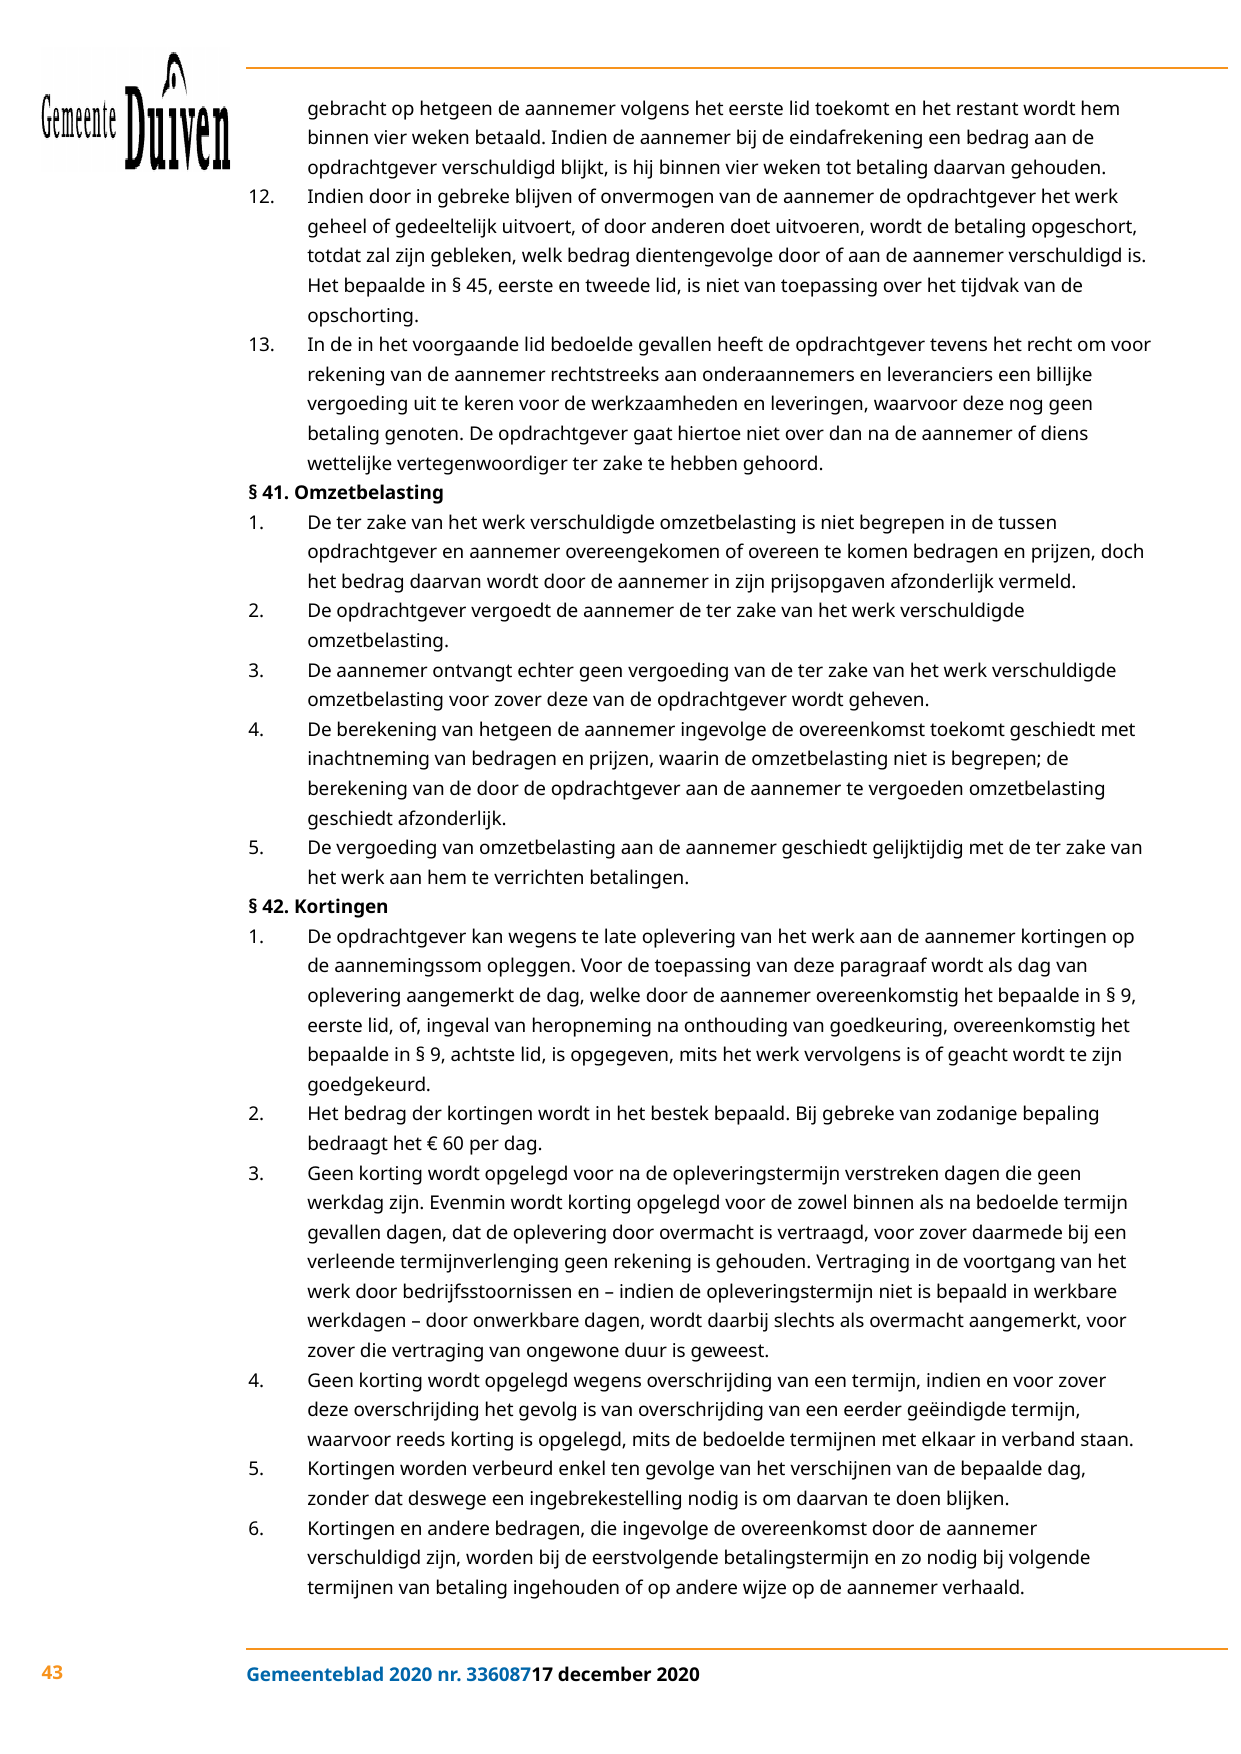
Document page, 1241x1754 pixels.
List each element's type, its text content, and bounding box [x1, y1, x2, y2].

list Geen korting wordt opgelegd voor na de opleveringstermijn verstreken dagen die geen werkdag zijn. Evenmin wordt korting opgelegd voor de zowel binnen als na bedoelde termijn gevallen dagen, dat de oplevering door overmacht is vertraagd, voor zover daarmede bij een verleende termijnverlenging geen rekening is gehouden. Vertraging in de voortgang van het werk door bedrijfsstoornissen en – indien de opleveringstermijn niet is bepaald in werkbare werkdagen – door onwerkbare dagen, wordt daarbij slechts als overmacht aangemerkt, voor zover die vertraging van ongewone duur is geweest. [248, 1160, 1152, 1363]
picture [41, 47, 231, 172]
list gebracht op hetgeen de aannemer volgens het eerste lid toekomt en het restant wordt hem binnen vier weken betaald. Indien de aannemer bij de eindafrekening een bedrag aan de opdrachtgever verschuldigd blijkt, is hij binnen vier weken tot betaling daarvan gehouden. [248, 95, 1152, 180]
text § 42. Kortingen [248, 893, 1152, 919]
list De vergoeding van omzetbelasting aan de aannemer geschiedt gelijktijdig met de ter zake van het werk aan hem te verrichten betalingen. [248, 834, 1152, 890]
list De opdrachtgever vergoedt de aannemer de ter zake van het werk verschuldigde omzetbelasting. [248, 598, 1152, 653]
list Het bedrag der kortingen wordt in het bestek bepaald. Bij gebreke van zodanige bepaling bedraagt het € 60 per dag. [248, 1101, 1152, 1156]
list Kortingen en andere bedragen, die ingevolge de overeenkomst door de aannemer verschuldigd zijn, worden bij de eerstvolgende betalingstermijn en zo nodig bij volgende termijnen van betaling ingehouden of op andere wijze op de aannemer verhaald. [248, 1515, 1152, 1600]
list De berekening van hetgeen de aannemer ingevolge de overeenkomst toekomt geschiedt met inachtneming van bedragen en prijzen, waarin de omzetbelasting niet is begrepen; de berekening van de door de opdrachtgever aan de aannemer te vergoeden omzetbelasting geschiedt afzonderlijk. [248, 716, 1152, 831]
text § 41. Omzetbelasting [248, 479, 1152, 505]
list Indien door in gebreke blijven of onvermogen van de aannemer de opdrachtgever het werk geheel of gedeeltelijk uitvoert, of door anderen doet uitvoeren, wordt de betaling opgeschort, totdat zal zijn gebleken, welk bedrag dientengevolge door of aan de aannemer verschuldigd is. Het bepaalde in § 45, eerste en tweede lid, is niet van toepassing over het tijdvak van de opschorting. [248, 183, 1152, 328]
list De opdrachtgever kan wegens te late oplevering van het werk aan de aannemer kortingen op de aannemingssom opleggen. Voor de toepassing van deze paragraaf wordt als dag van oplevering aangemerkt de dag, welke door de aannemer overeenkomstig het bepaalde in § 9, eerste lid, of, ingeval van heropneming na onthouding van goedkeuring, overeenkomstig het bepaalde in § 9, achtste lid, is opgegeven, mits het werk vervolgens is of geacht wordt te zijn goedgekeurd. [248, 923, 1152, 1097]
list De ter zake van het werk verschuldigde omzetbelasting is niet begrepen in de tussen opdrachtgever en aannemer overeengekomen of overeen te komen bedragen en prijzen, doch het bedrag daarvan wordt door de aannemer in zijn prijsopgaven afzonderlijk vermeld. [248, 509, 1152, 594]
list In de in het voorgaande lid bedoelde gevallen heeft de opdrachtgever tevens het recht om voor rekening van de aannemer rechtstreeks aan onderaannemers en leveranciers een billijke vergoeding uit te keren voor de werkzaamheden en leveringen, waarvoor deze nog geen betaling genoten. De opdrachtgever gaat hiertoe niet over dan na de aannemer of diens wettelijke vertegenwoordiger ter zake te hebben gehoord. [248, 331, 1152, 476]
list Kortingen worden verbeurd enkel ten gevolge van het verschijnen van de bepaalde dag, zonder dat deswege een ingebrekestelling nodig is om daarvan te doen blijken. [248, 1456, 1152, 1511]
list De aannemer ontvangt echter geen vergoeding van de ter zake van het werk verschuldigde omzetbelasting voor zover deze van de opdrachtgever wordt geheven. [248, 657, 1152, 712]
list Geen korting wordt opgelegd wegens overschrijding van een termijn, indien en voor zover deze overschrijding het gevolg is van overschrijding van een eerder geëindigde termijn, waarvoor reeds korting is opgelegd, mits de bedoelde termijnen met elkaar in verband staan. [248, 1367, 1152, 1452]
